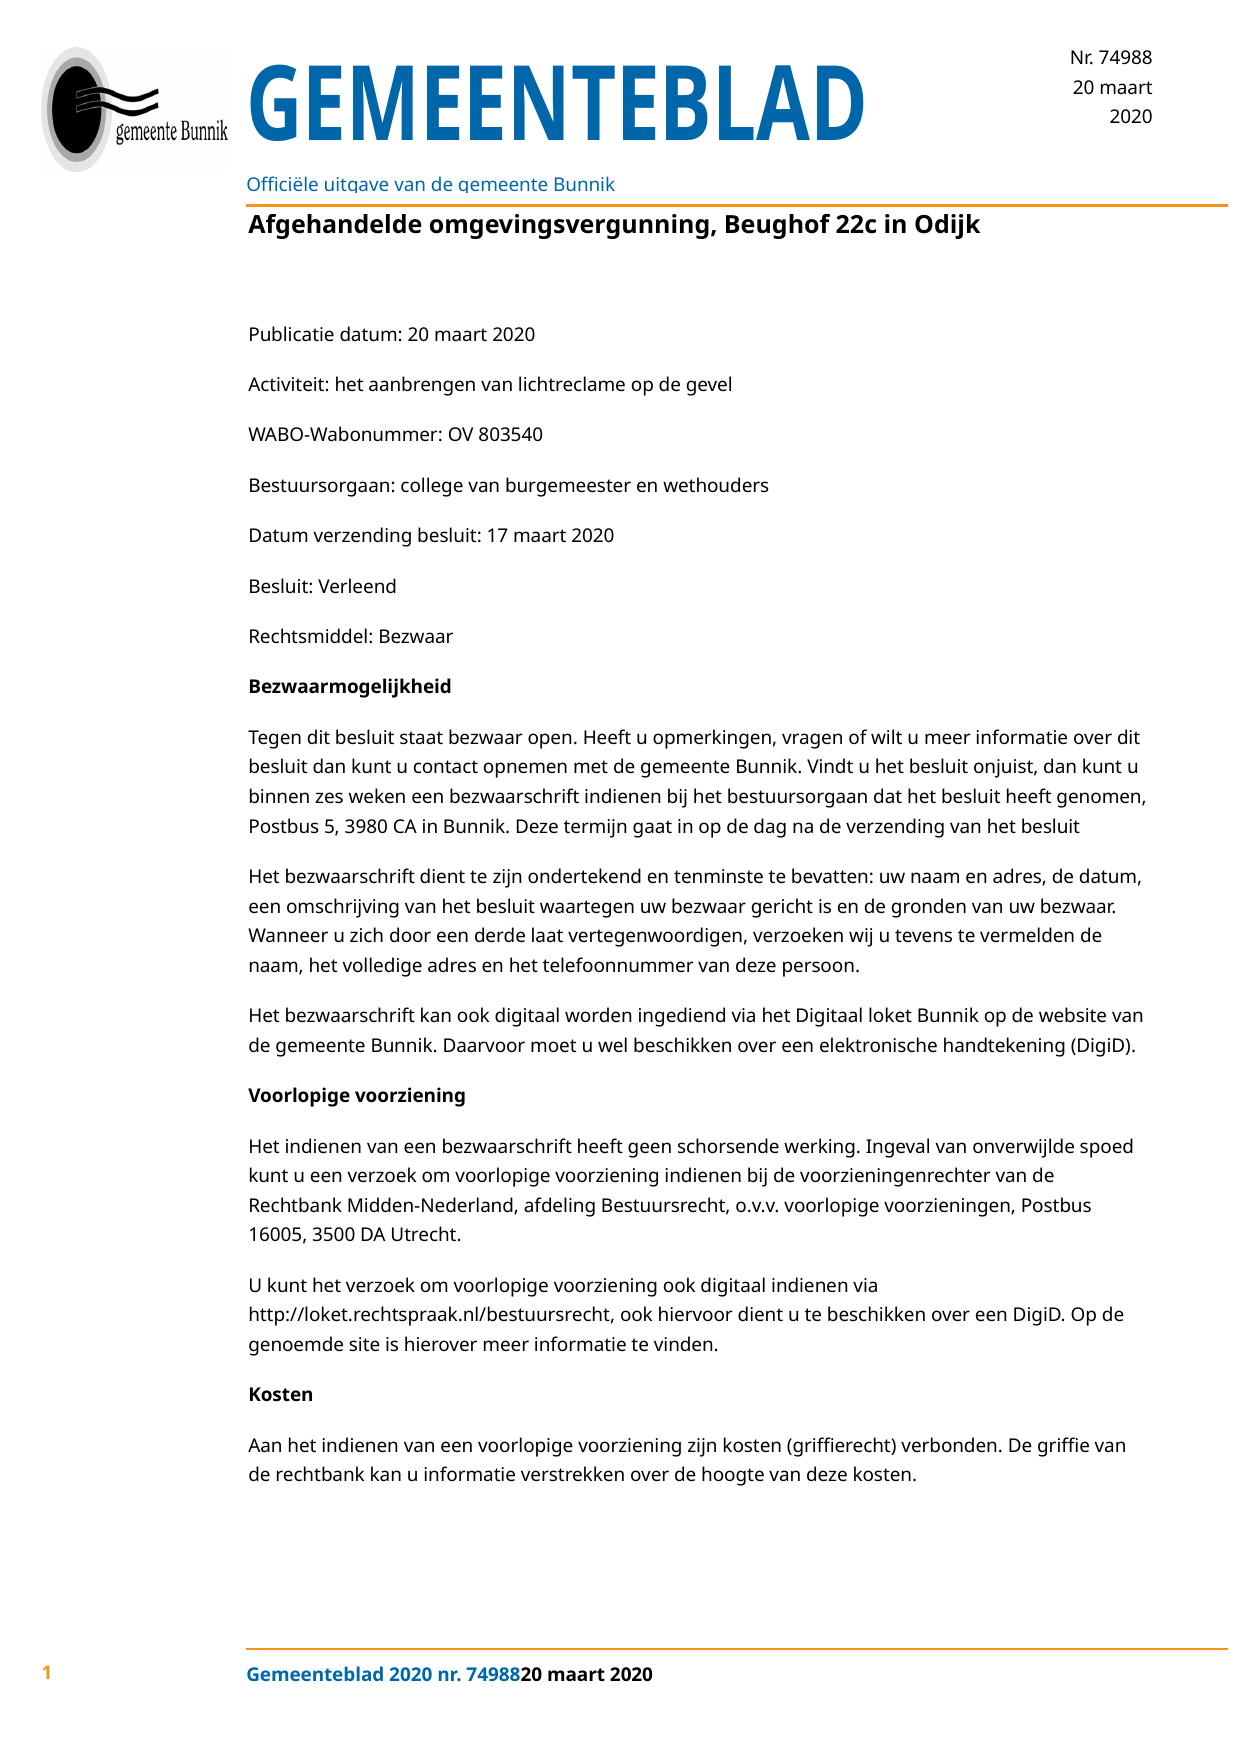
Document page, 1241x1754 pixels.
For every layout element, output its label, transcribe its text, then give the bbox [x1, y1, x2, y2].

text WABO-Wabonummer: OV 803540 [248, 422, 1152, 447]
text Tegen dit besluit staat bezwaar open. Heeft u opmerkingen, vragen of wilt u meer informatie over dit besluit dan kunt u contact opnemen met de gemeente Bunnik. Vindt u het besluit onjuist, dan kunt u binnen zes weken een bezwaarschrift indienen bij het bestuursorgaan dat het besluit heeft genomen, Postbus 5, 3980 CA in Bunnik. Deze termijn gaat in op de dag na de verzending van het besluit [248, 724, 1152, 838]
text Aan het indienen van een voorlopige voorziening zijn kosten (griffierecht) verbonden. De griffie van de rechtbank kan u informatie verstrekken over de hoogte van deze kosten. [248, 1432, 1152, 1487]
text Activiteit: het aanbrengen van lichtreclame op de gevel [248, 371, 1152, 397]
text Publicatie datum: 20 maart 2020 [248, 321, 1152, 346]
text Het bezwaarschrift kan ook digitaal worden ingediend via het Digitaal loket Bunnik op de website van de gemeente Bunnik. Daarvoor moet u wel beschikken over een elektronische handtekening (DigiD). [248, 1002, 1152, 1058]
text Rechtsmiddel: Bezwaar [248, 623, 1152, 649]
text Besluit: Verleend [248, 573, 1152, 598]
text Bestuursorgaan: college van burgemeester en wethouders [248, 472, 1152, 498]
picture [41, 47, 231, 172]
text Afgehandelde omgevingsvergunning, Beughof 22c in Odijk [248, 207, 1152, 241]
text Bezwaarmogelijkheid [248, 674, 1152, 699]
text Datum verzending besluit: 17 maart 2020 [248, 522, 1152, 548]
text U kunt het verzoek om voorlopige voorziening ook digitaal indienen via http://loket.rechtspraak.nl/bestuursrecht, ook hiervoor dient u te beschikken over een DigiD. Op de genoemde site is hierover meer informatie te vinden. [248, 1272, 1152, 1357]
text Het indienen van een bezwaarschrift heeft geen schorsende werking. Ingeval van onverwijlde spoed kunt u een verzoek om voorlopige voorziening indienen bij de voorzieningenrechter van de Rechtbank Midden-Nederland, afdeling Bestuursrecht, o.v.v. voorlopige voorzieningen, Postbus 16005, 3500 DA Utrecht. [248, 1133, 1152, 1247]
text Kosten [248, 1382, 1152, 1407]
text Voorlopige voorziening [248, 1082, 1152, 1108]
text Het bezwaarschrift dient te zijn ondertekend en tenminste te bevatten: uw naam en adres, de datum, een omschrijving van het besluit waartegen uw bezwaar gericht is en de gronden van uw bezwaar. Wanneer u zich door een derde laat vertegenwoordigen, verzoeken wij u tevens te vermelden de naam, het volledige adres en het telefoonnummer van deze persoon. [248, 863, 1152, 978]
